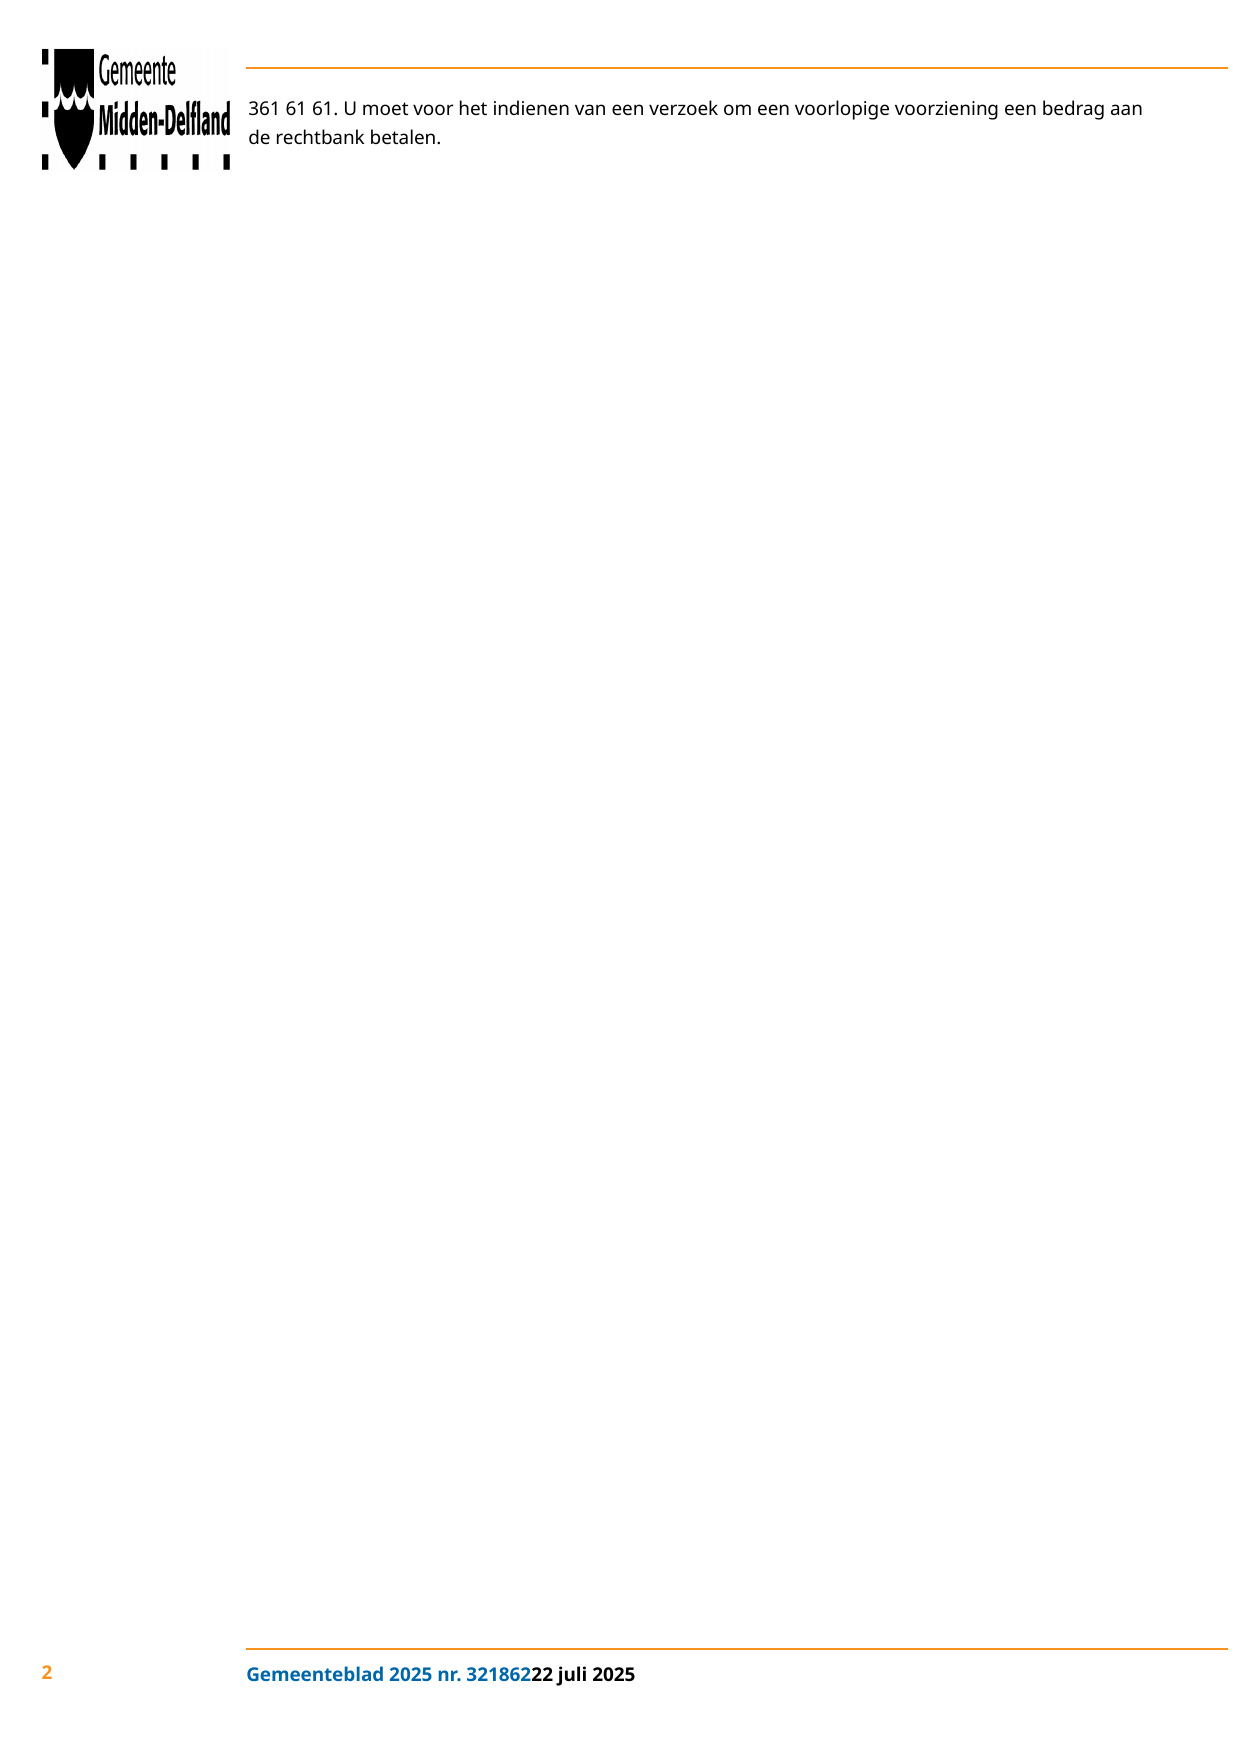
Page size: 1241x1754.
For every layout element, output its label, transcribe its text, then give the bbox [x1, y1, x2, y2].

picture [41, 47, 231, 172]
text - 361 61 61. U moet voor het indienen van een verzoek om een voorlopige voorziening een bedrag aan de rechtbank betalen. [248, 95, 1152, 150]
